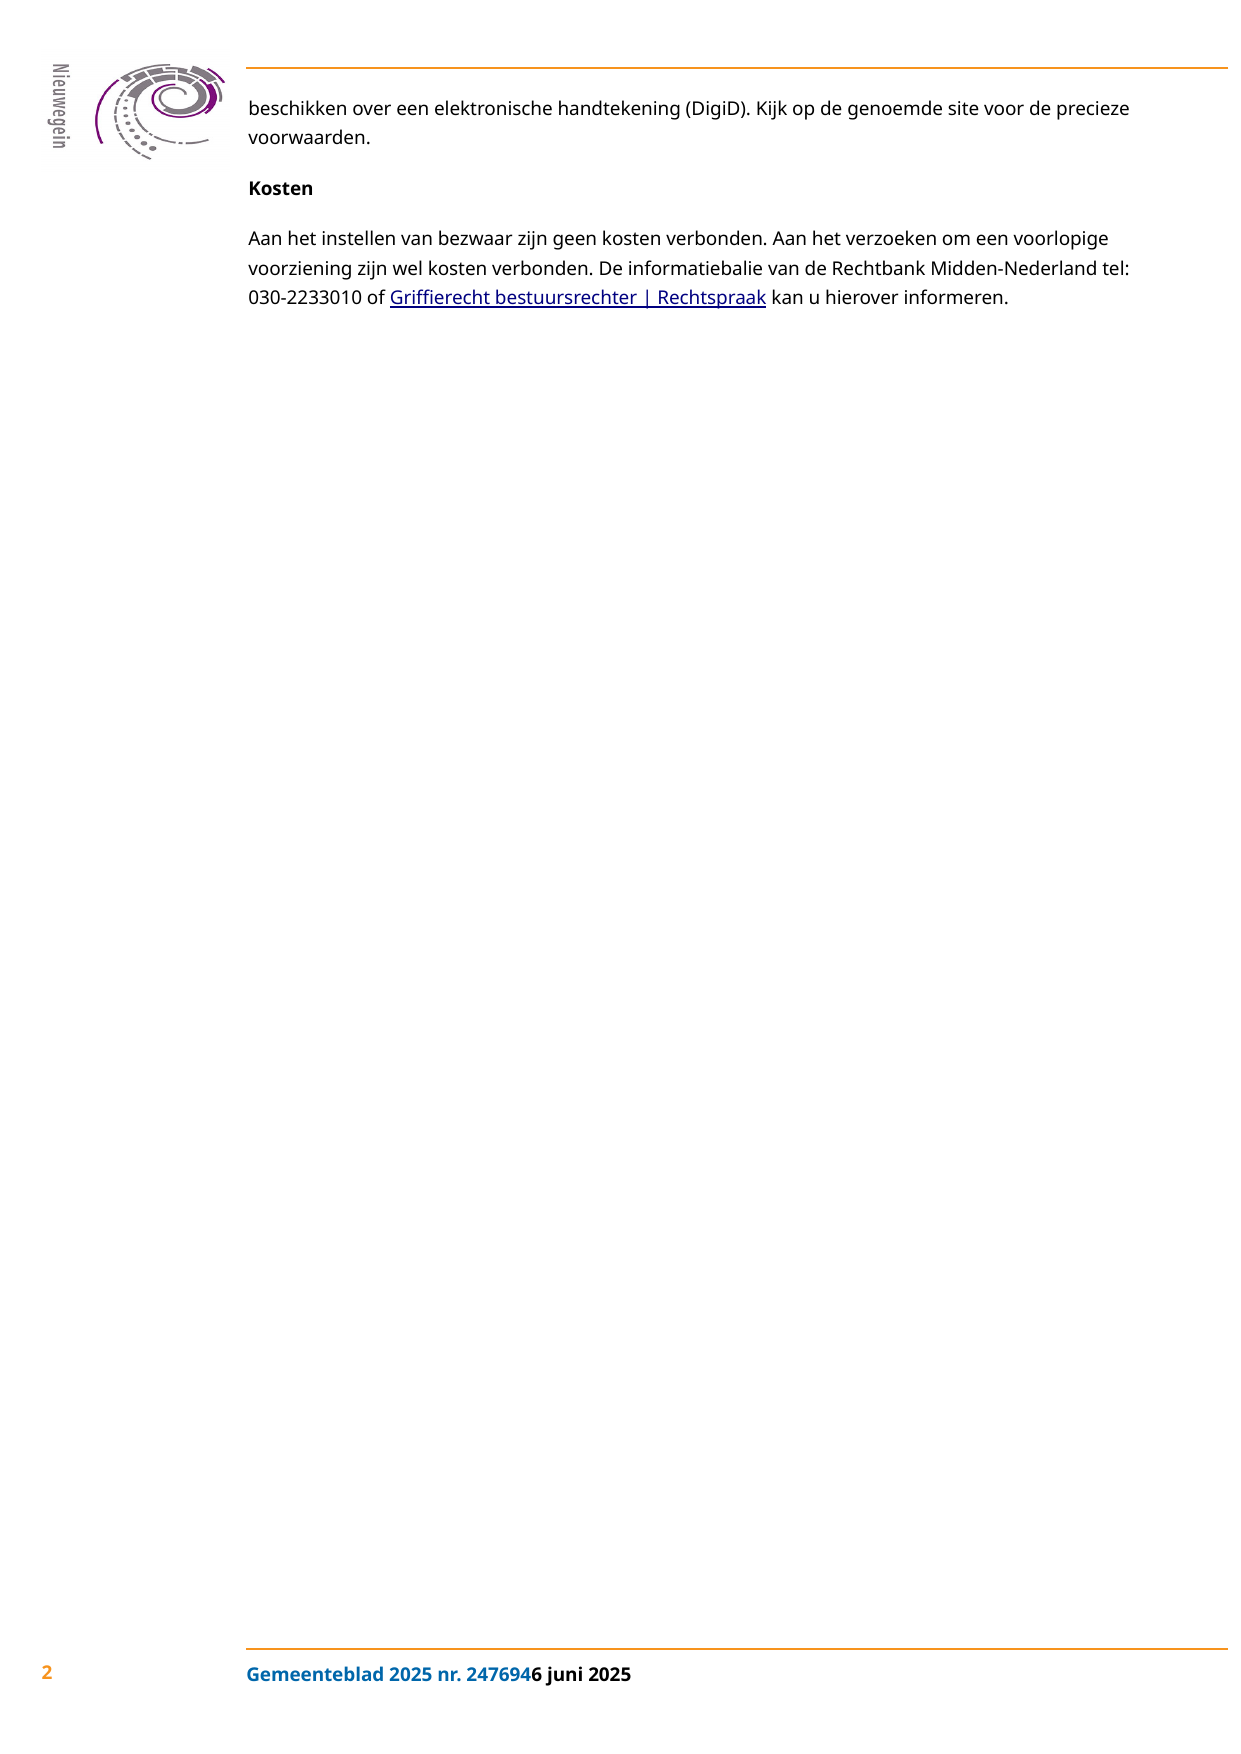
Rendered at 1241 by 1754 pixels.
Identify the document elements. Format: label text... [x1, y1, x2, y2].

text Kosten [248, 175, 1152, 201]
text Aan het instellen van bezwaar zijn geen kosten verbonden. Aan het verzoeken om een voorlopige voorziening zijn wel kosten verbonden. De informatiebalie van de Rechtbank Midden-Nederland tel: 030-2233010 of Griffierecht bestuursrechter | Rechtspraak kan u hierover informeren. [248, 225, 1152, 310]
text beschikken over een elektronische handtekening (DigiD). Kijk op de genoemde site voor de precieze voorwaarden. [248, 95, 1152, 150]
picture [41, 47, 231, 172]
